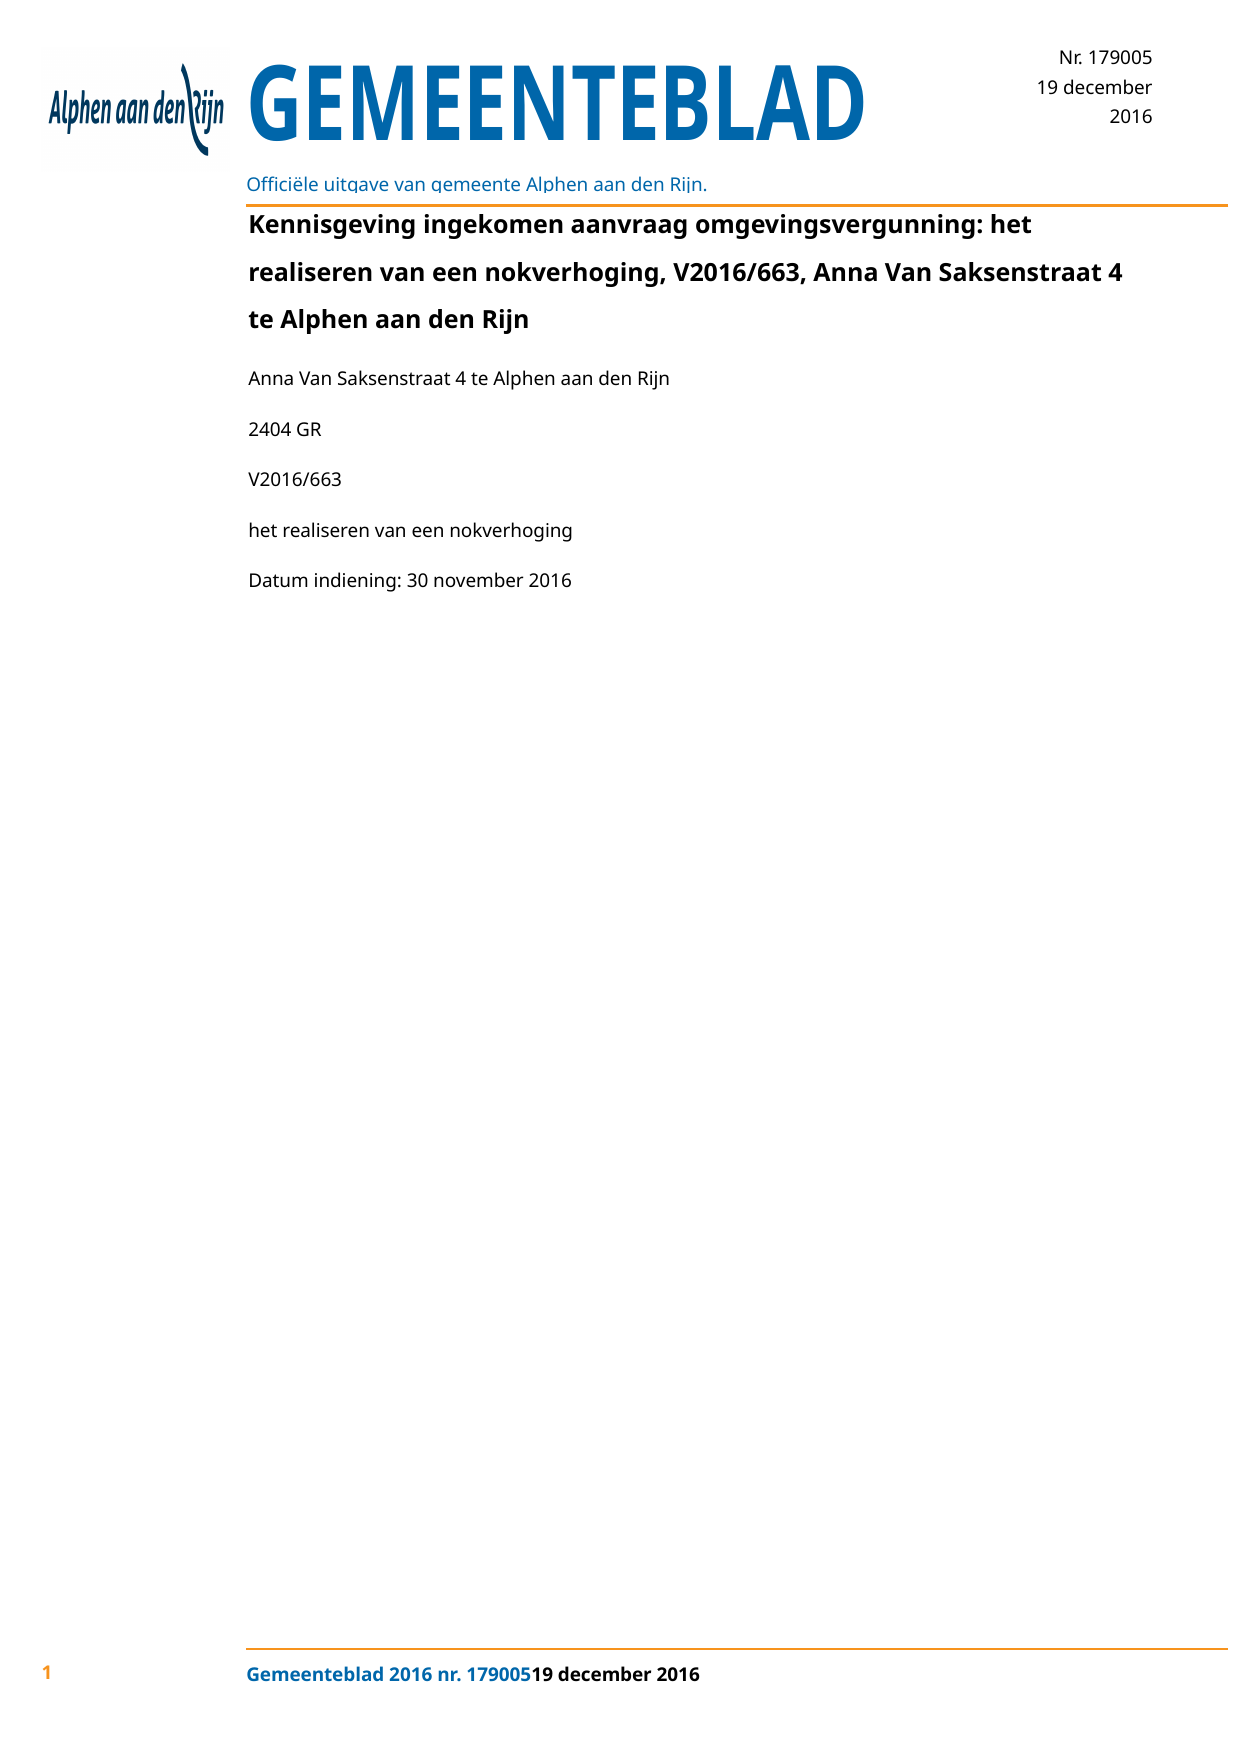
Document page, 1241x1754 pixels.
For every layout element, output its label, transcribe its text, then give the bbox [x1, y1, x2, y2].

text Anna Van Saksenstraat 4 te Alphen aan den Rijn [248, 366, 1152, 391]
text Datum indiening: 30 november 2016 [248, 567, 1152, 593]
text 2404 GR [248, 416, 1152, 442]
text V2016/663 [248, 466, 1152, 492]
text het realiseren van een nokverhoging [248, 517, 1152, 542]
picture [41, 47, 231, 172]
text Kennisgeving ingekomen aanvraag omgevingsvergunning: het realiseren van een nokverhoging, V2016/663, Anna Van Saksenstraat 4 te Alphen aan den Rijn [248, 207, 1152, 336]
